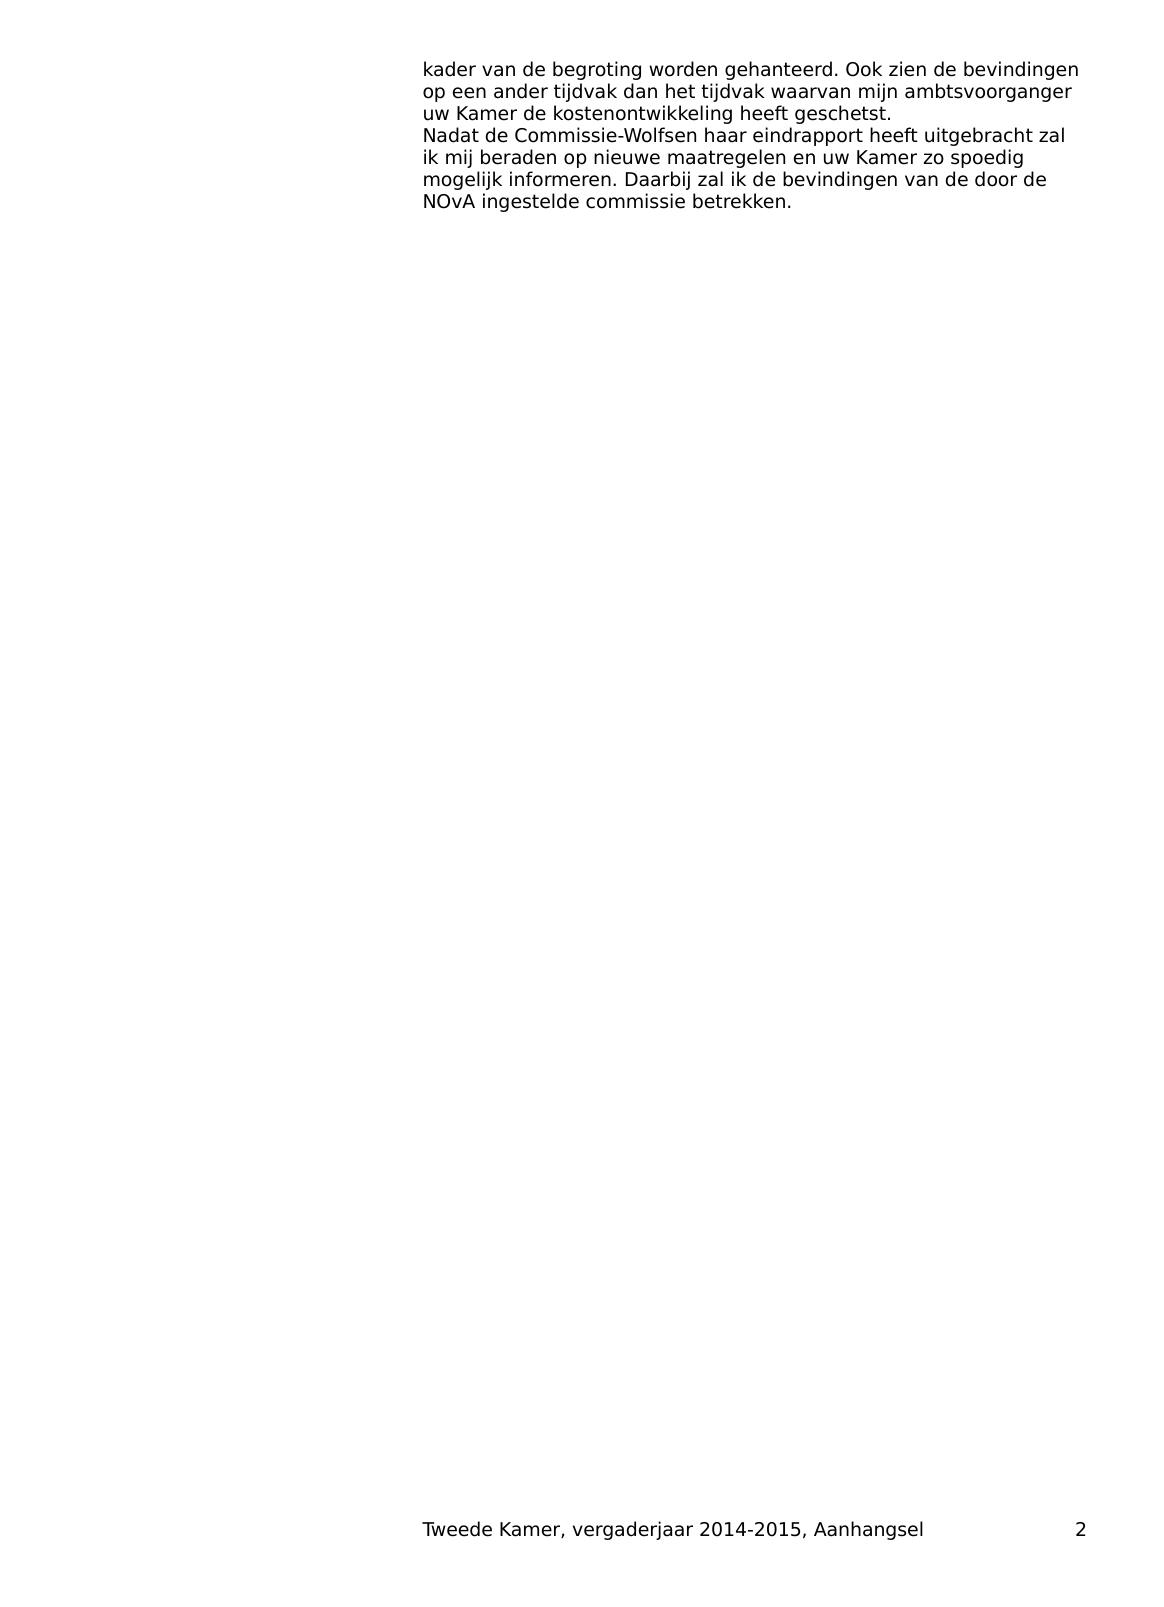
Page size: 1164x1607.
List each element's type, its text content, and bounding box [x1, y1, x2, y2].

text kader van de begroting worden gehanteerd. Ook zien de bevindingen op een ander tijdvak dan het tijdvak waarvan mijn ambtsvoorganger uw Kamer de kostenontwikkeling heeft geschetst. [422, 59, 1087, 125]
text Nadat de Commissie-Wolfsen haar eindrapport heeft uitgebracht zal ik mij beraden op nieuwe maatregelen en uw Kamer zo spoedig mogelijk informeren. Daarbij zal ik de bevindingen van de door de NOvA ingestelde commissie betrekken. [422, 125, 1087, 213]
